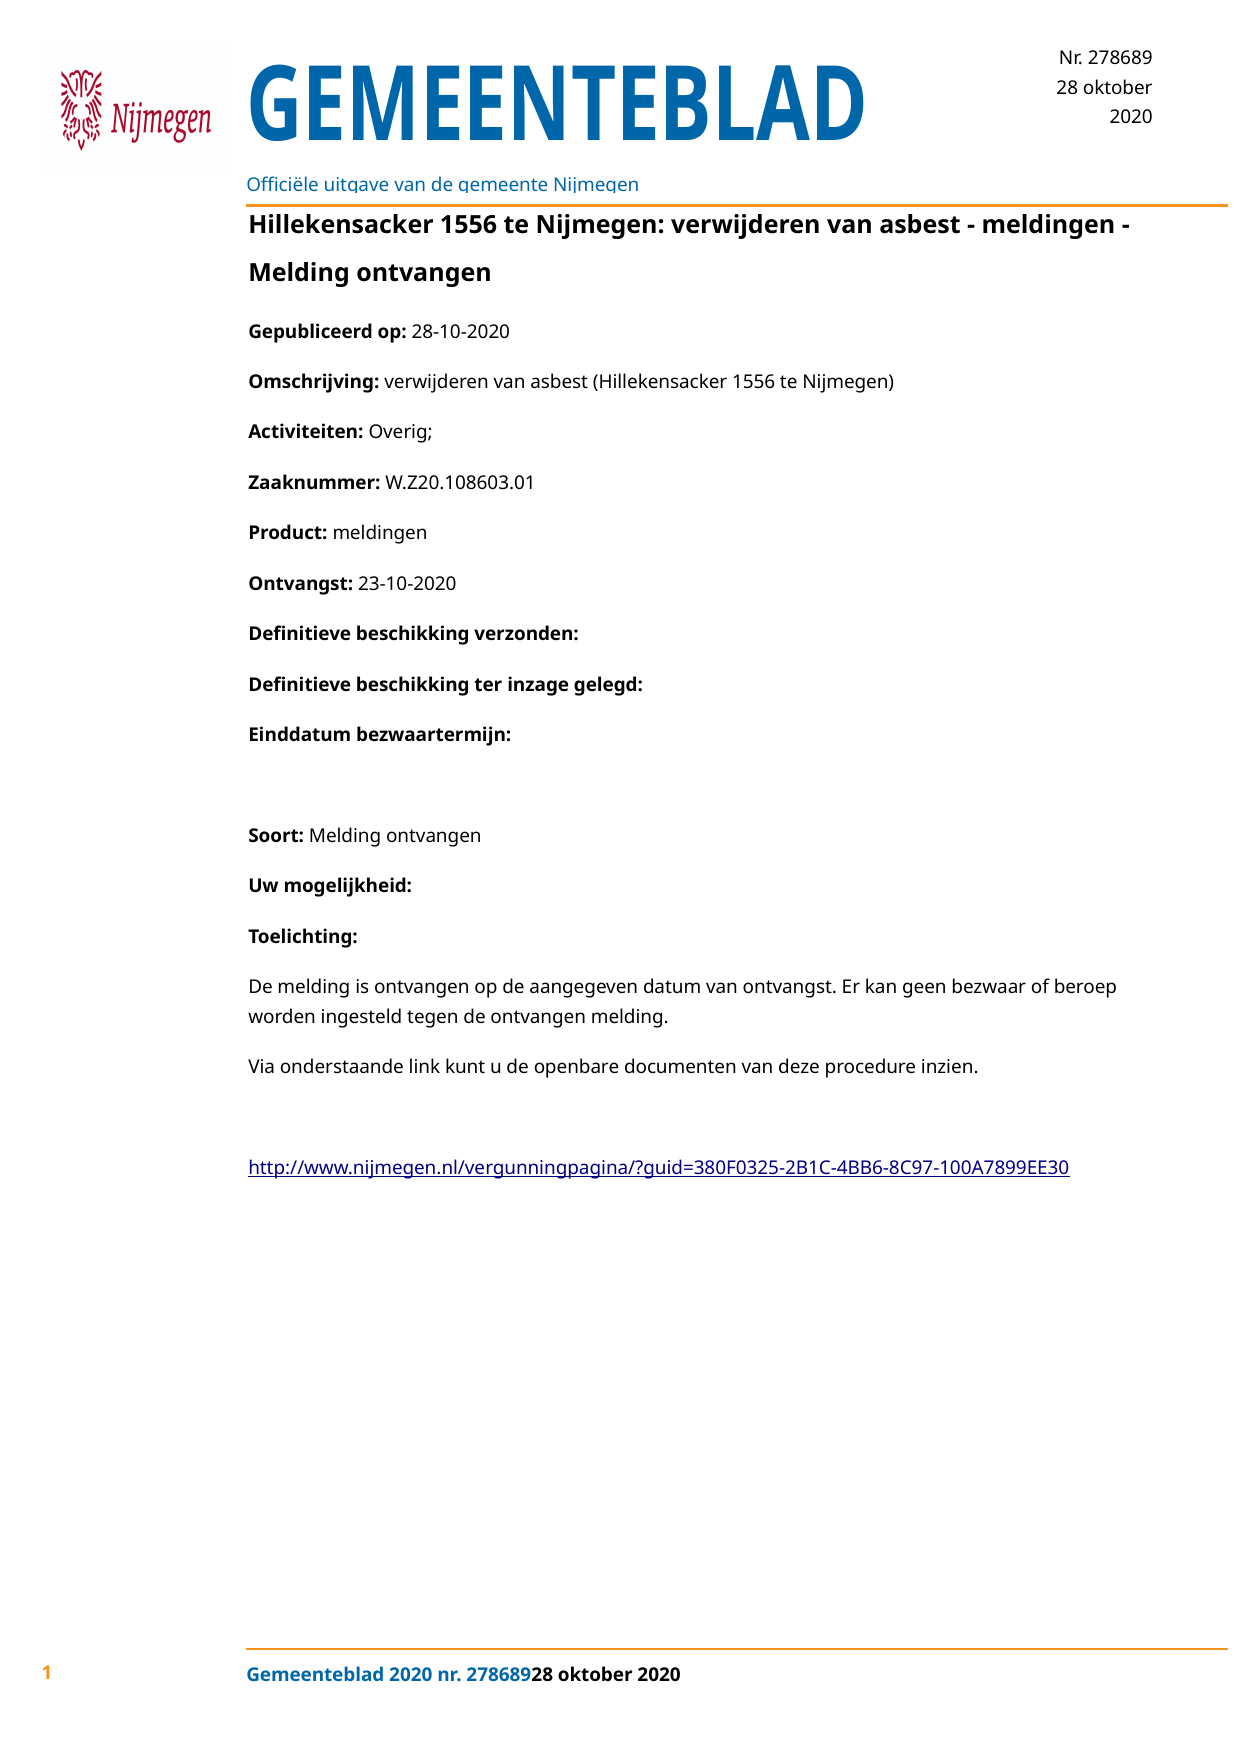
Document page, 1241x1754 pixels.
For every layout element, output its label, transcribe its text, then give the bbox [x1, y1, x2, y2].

picture [41, 47, 231, 172]
text Definitieve beschikking ter inzage gelegd: [248, 671, 1152, 697]
text Definitieve beschikking verzonden: [248, 620, 1152, 646]
text Activiteiten: Overig; [248, 419, 1152, 444]
text Soort: Melding ontvangen [248, 822, 1152, 848]
text Ontvangst: 23-10-2020 [248, 570, 1152, 596]
text Uw mogelijkheid: [248, 872, 1152, 898]
text Toelichting: [248, 923, 1152, 949]
text http://www.nijmegen.nl/vergunningpagina/?guid=380F0325-2B1C-4BB6-8C97-100A7899EE30 [248, 1154, 1152, 1180]
text Product: meldingen [248, 519, 1152, 545]
text Gepubliceerd op: 28-10-2020 [248, 318, 1152, 344]
text Zaaknummer: W.Z20.108603.01 [248, 469, 1152, 495]
text De melding is ontvangen op de aangegeven datum van ontvangst. Er kan geen bezwaar of beroep worden ingesteld tegen de ontvangen melding. [248, 973, 1152, 1029]
text Hillekensacker 1556 te Nijmegen: verwijderen van asbest - meldingen - Melding ontvangen [248, 207, 1152, 288]
text Via onderstaande link kunt u de openbare documenten van deze procedure inzien. [248, 1053, 1152, 1079]
text Omschrijving: verwijderen van asbest (Hillekensacker 1556 te Nijmegen) [248, 368, 1152, 394]
text Einddatum bezwaartermijn: [248, 721, 1152, 747]
